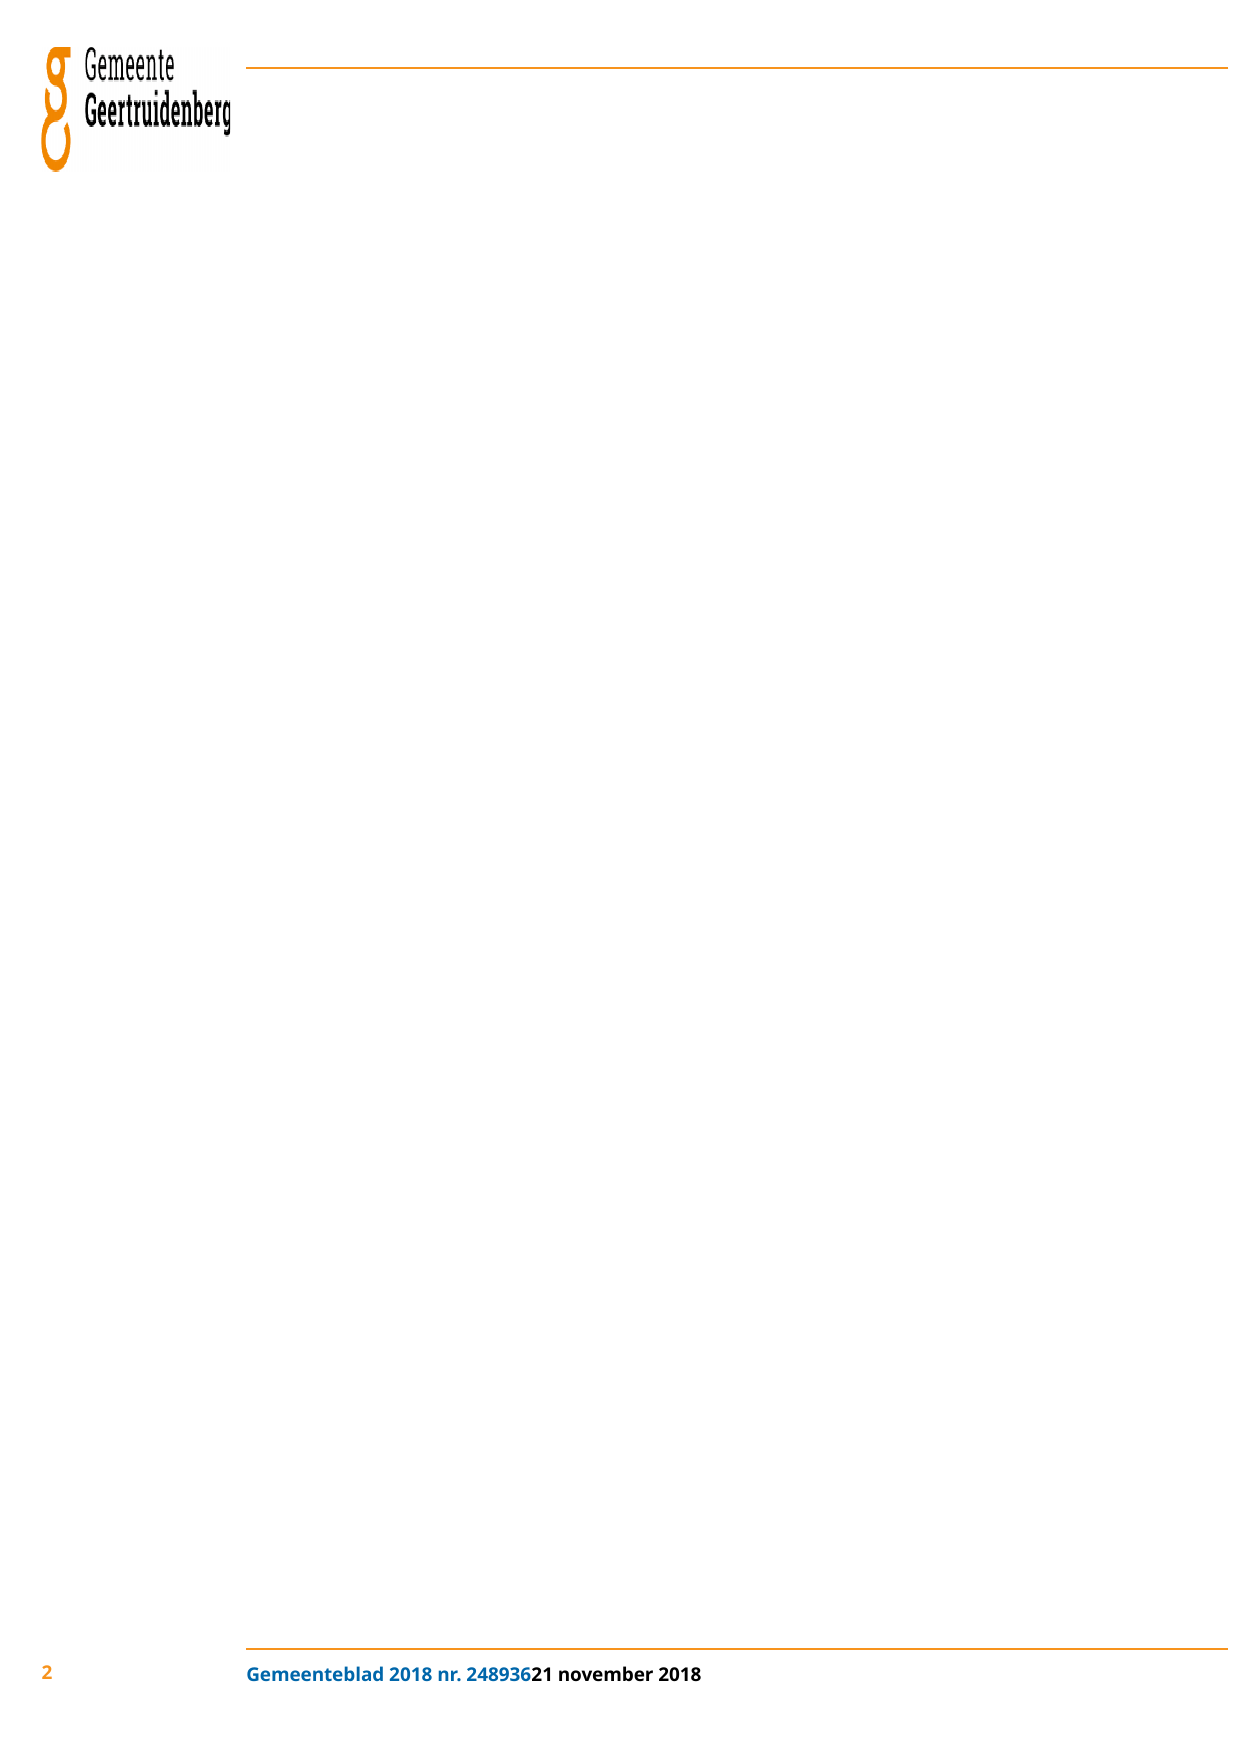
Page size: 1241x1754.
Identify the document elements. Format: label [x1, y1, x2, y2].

picture [41, 47, 231, 172]
